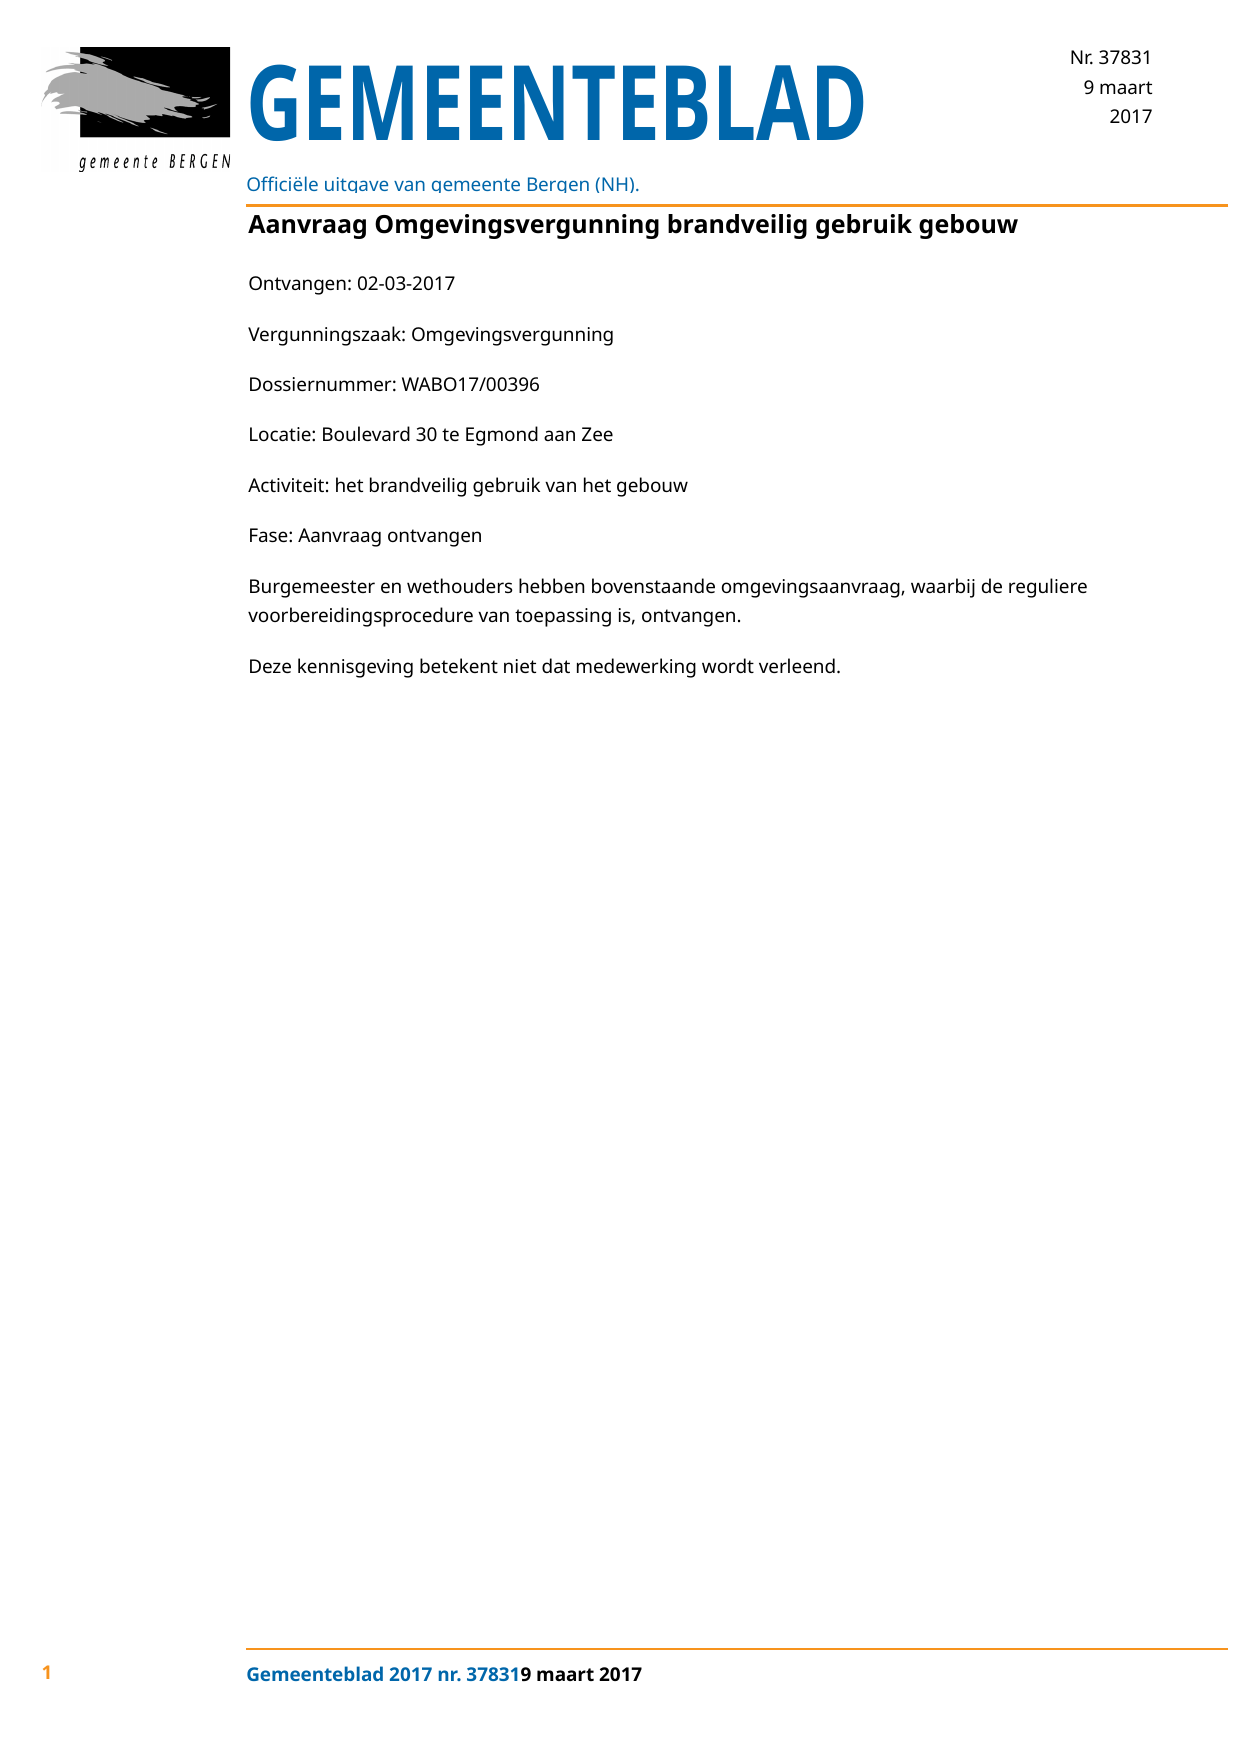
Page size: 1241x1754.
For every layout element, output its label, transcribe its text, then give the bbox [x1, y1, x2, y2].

text Deze kennisgeving betekent niet dat medewerking wordt verleend. [248, 653, 1152, 678]
text Fase: Aanvraag ontvangen [248, 522, 1152, 548]
text Activiteit: het brandveilig gebruik van het gebouw [248, 472, 1152, 498]
text Ontvangen: 02-03-2017 [248, 270, 1152, 296]
text Dossiernummer: WABO17/00396 [248, 371, 1152, 397]
text Vergunningszaak: Omgevingsvergunning [248, 321, 1152, 346]
text Locatie: Boulevard 30 te Egmond aan Zee [248, 422, 1152, 447]
text Burgemeester en wethouders hebben bovenstaande omgevingsaanvraag, waarbij de reguliere voorbereidingsprocedure van toepassing is, ontvangen. [248, 573, 1152, 628]
text Aanvraag Omgevingsvergunning brandveilig gebruik gebouw [248, 207, 1152, 241]
picture [41, 47, 231, 172]
